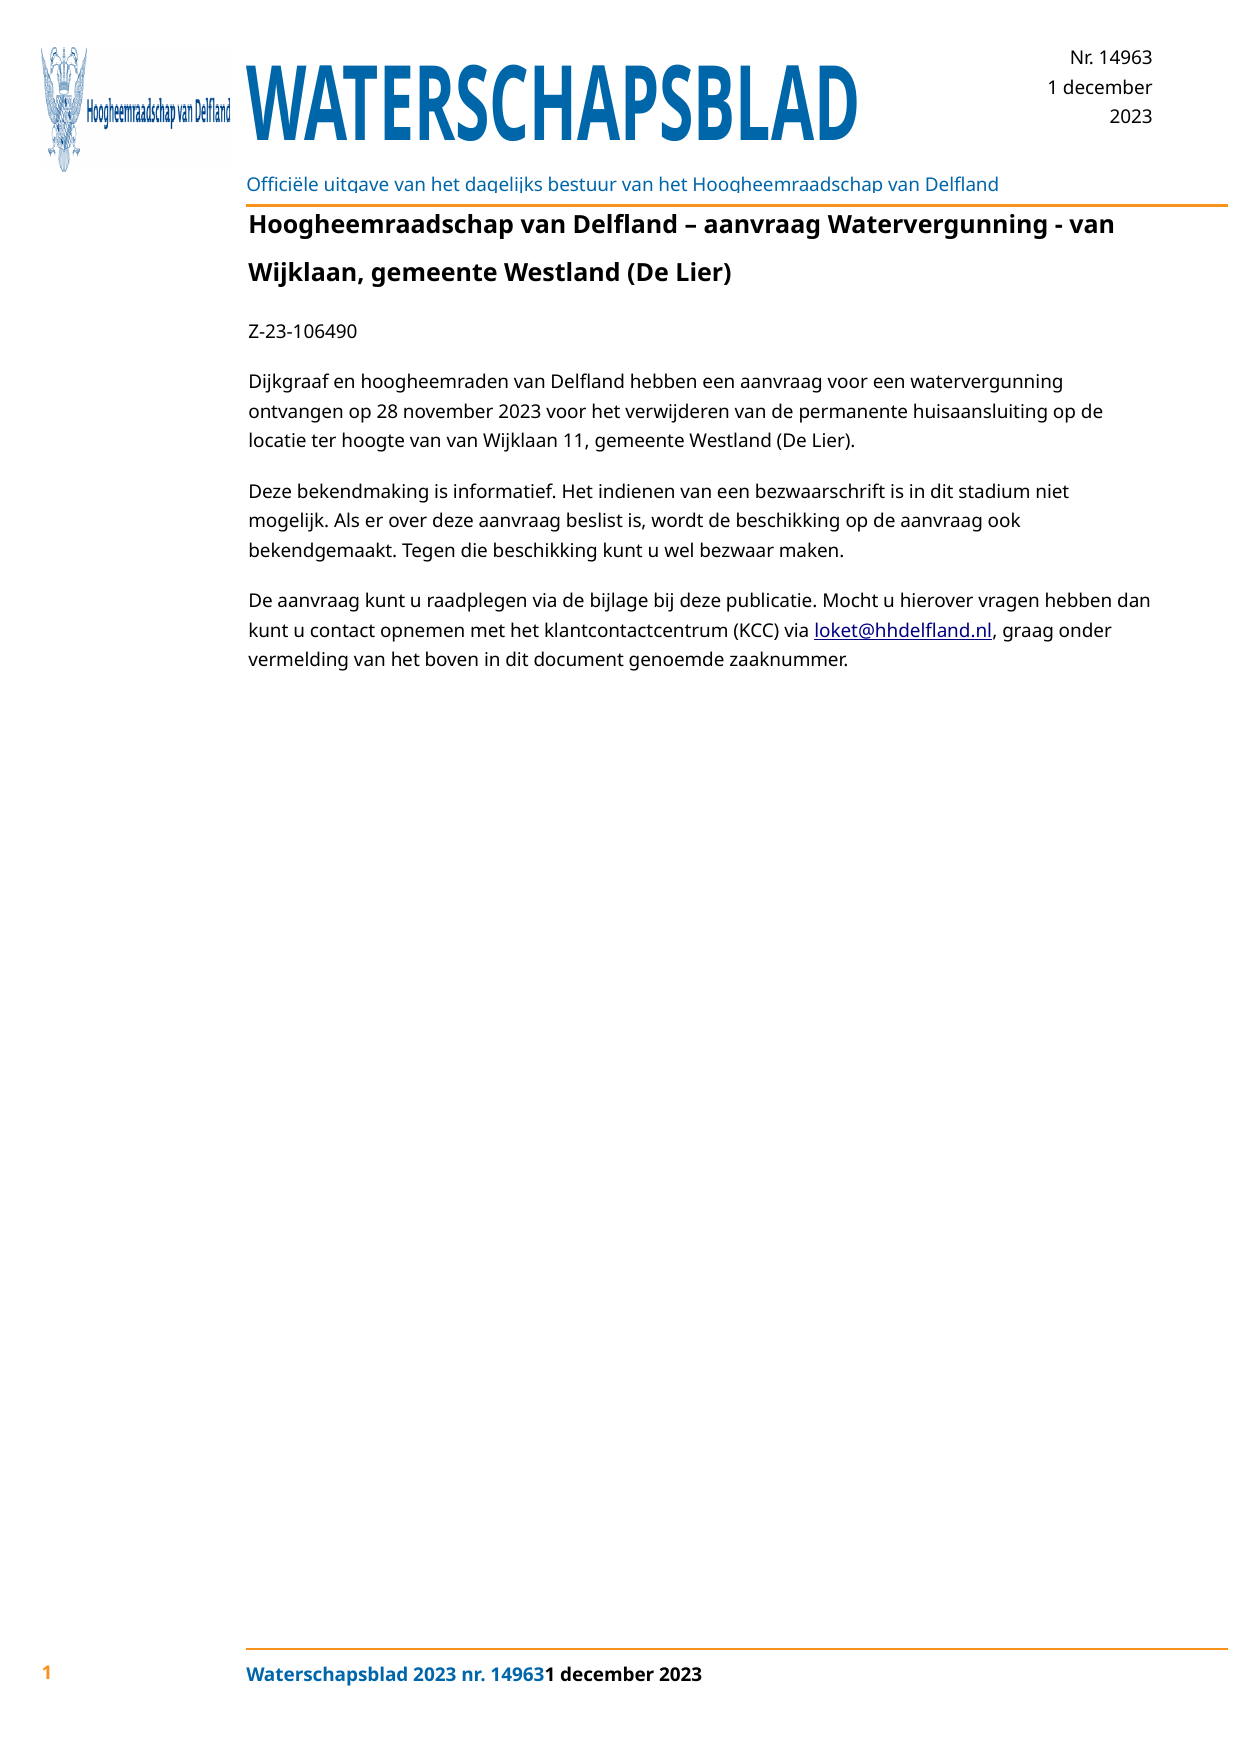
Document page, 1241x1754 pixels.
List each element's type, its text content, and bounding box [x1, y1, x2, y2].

text De aanvraag kunt u raadplegen via de bijlage bij deze publicatie. Mocht u hierover vragen hebben dan kunt u contact opnemen met het klantcontactcentrum (KCC) via loket@hhdelfland.nl, graag onder vermelding van het boven in dit document genoemde zaaknummer. [248, 587, 1152, 672]
text Z-23-106490 [248, 318, 1152, 344]
text Dijkgraaf en hoogheemraden van Delfland hebben een aanvraag voor een watervergunning ontvangen op 28 november 2023 voor het verwijderen van de permanente huisaansluiting op de locatie ter hoogte van van Wijklaan 11, gemeente Westland (De Lier). [248, 368, 1152, 453]
text Hoogheemraadschap van Delfland – aanvraag Watervergunning - van Wijklaan, gemeente Westland (De Lier) [248, 207, 1152, 288]
picture [41, 47, 231, 172]
text Deze bekendmaking is informatief. Het indienen van een bezwaarschrift is in dit stadium niet mogelijk. Als er over deze aanvraag beslist is, wordt de beschikking op de aanvraag ook bekendgemaakt. Tegen die beschikking kunt u wel bezwaar maken. [248, 478, 1152, 563]
